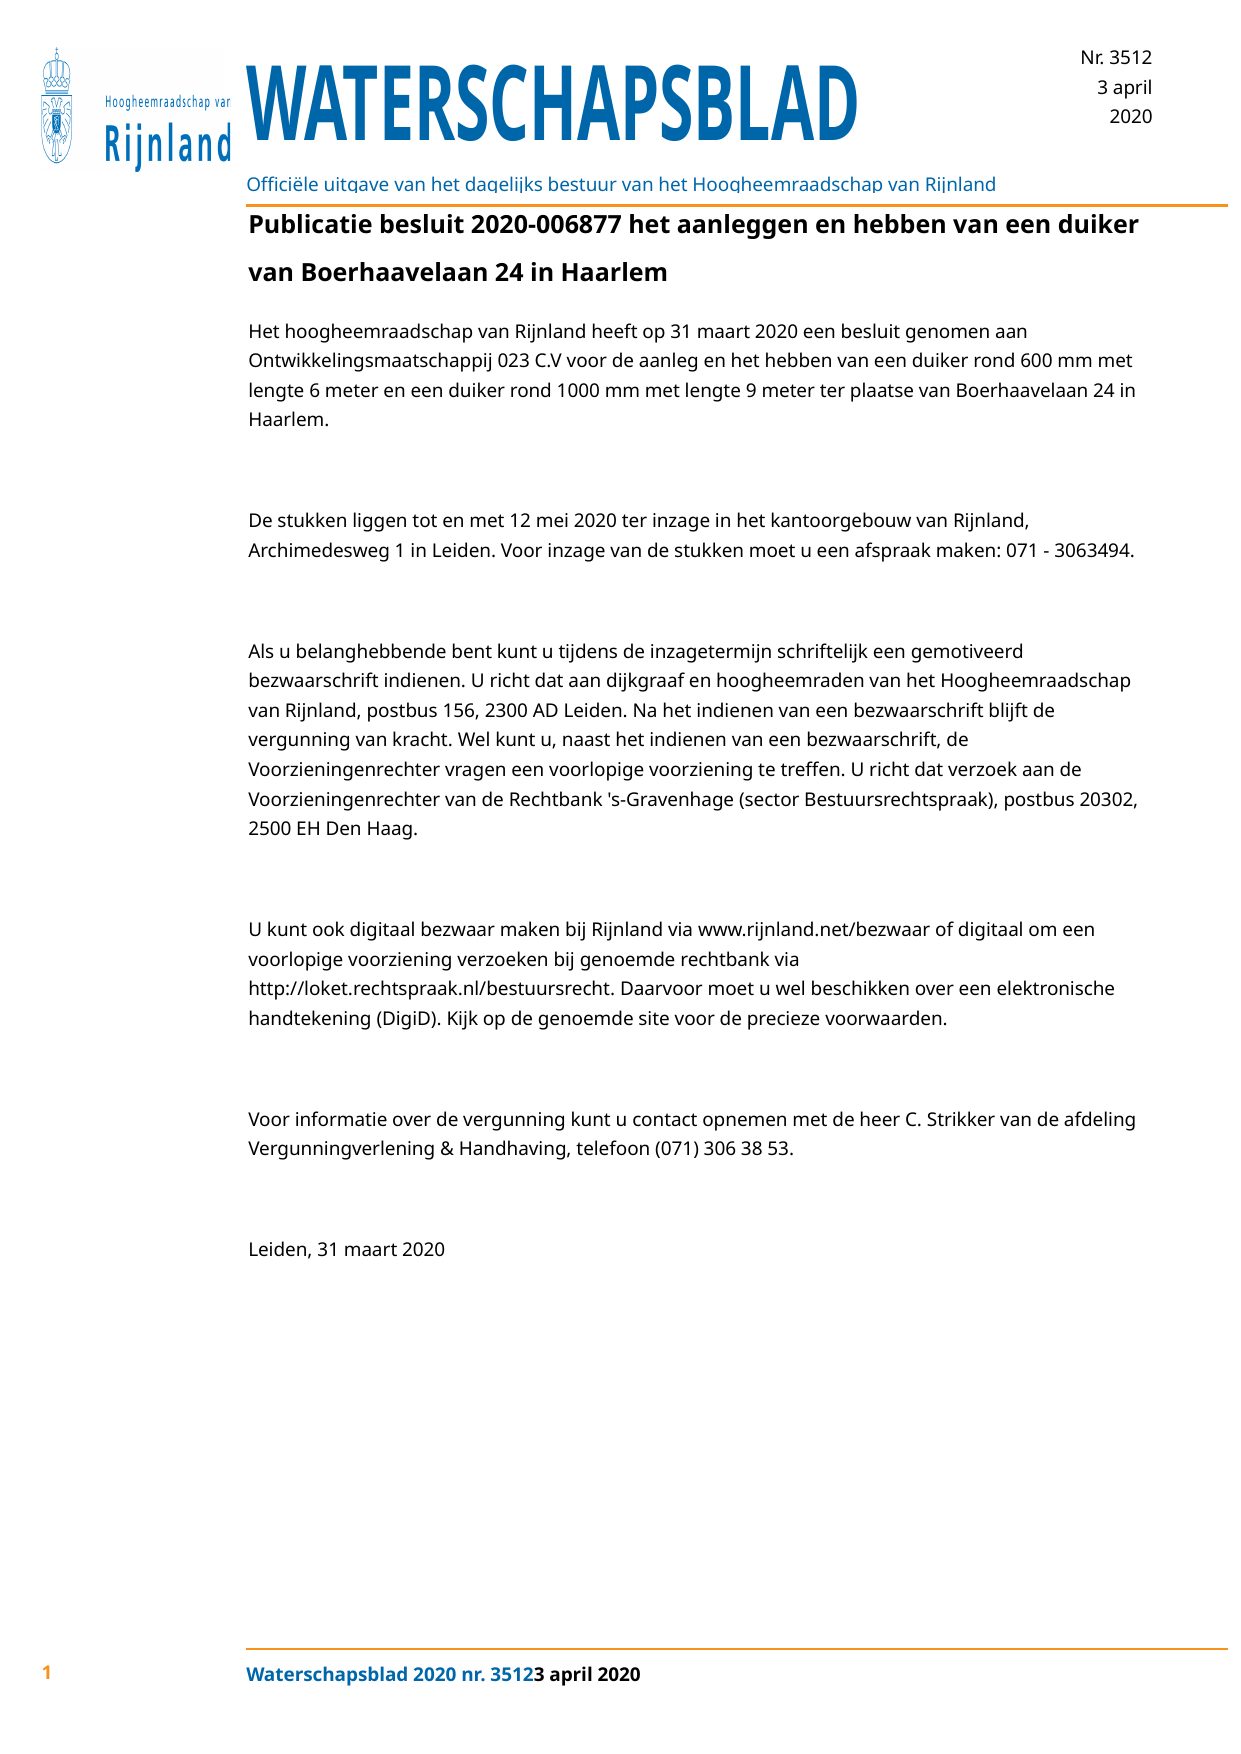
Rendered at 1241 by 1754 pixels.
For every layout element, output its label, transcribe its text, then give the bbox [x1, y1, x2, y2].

picture [41, 47, 231, 172]
text Publicatie besluit 2020-006877 het aanleggen en hebben van een duiker van Boerhaavelaan 24 in Haarlem [248, 207, 1152, 288]
text Leiden, 31 maart 2020 [248, 1236, 1152, 1262]
text Het hoogheemraadschap van Rijnland heeft op 31 maart 2020 een besluit genomen aan Ontwikkelingsmaatschappij 023 C.V voor de aanleg en het hebben van een duiker rond 600 mm met lengte 6 meter en een duiker rond 1000 mm met lengte 9 meter ter plaatse van Boerhaavelaan 24 in Haarlem. [248, 318, 1152, 432]
text Voor informatie over de vergunning kunt u contact opnemen met de heer C. Strikker van de afdeling Vergunningverlening & Handhaving, telefoon (071) 306 38 53. [248, 1106, 1152, 1161]
text De stukken liggen tot en met 12 mei 2020 ter inzage in het kantoorgebouw van Rijnland, Archimedesweg 1 in Leiden. Voor inzage van de stukken moet u een afspraak maken: 071 - 3063494. [248, 507, 1152, 563]
text Als u belanghebbende bent kunt u tijdens de inzagetermijn schriftelijk een gemotiveerd bezwaarschrift indienen. U richt dat aan dijkgraaf en hoogheemraden van het Hoogheemraadschap van Rijnland, postbus 156, 2300 AD Leiden. Na het indienen van een bezwaarschrift blijft de vergunning van kracht. Wel kunt u, naast het indienen van een bezwaarschrift, de Voorzieningenrechter vragen een voorlopige voorziening te treffen. U richt dat verzoek aan de Voorzieningenrechter van de Rechtbank 's-Gravenhage (sector Bestuursrechtspraak), postbus 20302, 2500 EH Den Haag. [248, 638, 1152, 841]
text U kunt ook digitaal bezwaar maken bij Rijnland via www.rijnland.net/bezwaar of digitaal om een voorlopige voorziening verzoeken bij genoemde rechtbank via http://loket.rechtspraak.nl/bestuursrecht. Daarvoor moet u wel beschikken over een elektronische handtekening (DigiD). Kijk op de genoemde site voor de precieze voorwaarden. [248, 916, 1152, 1031]
